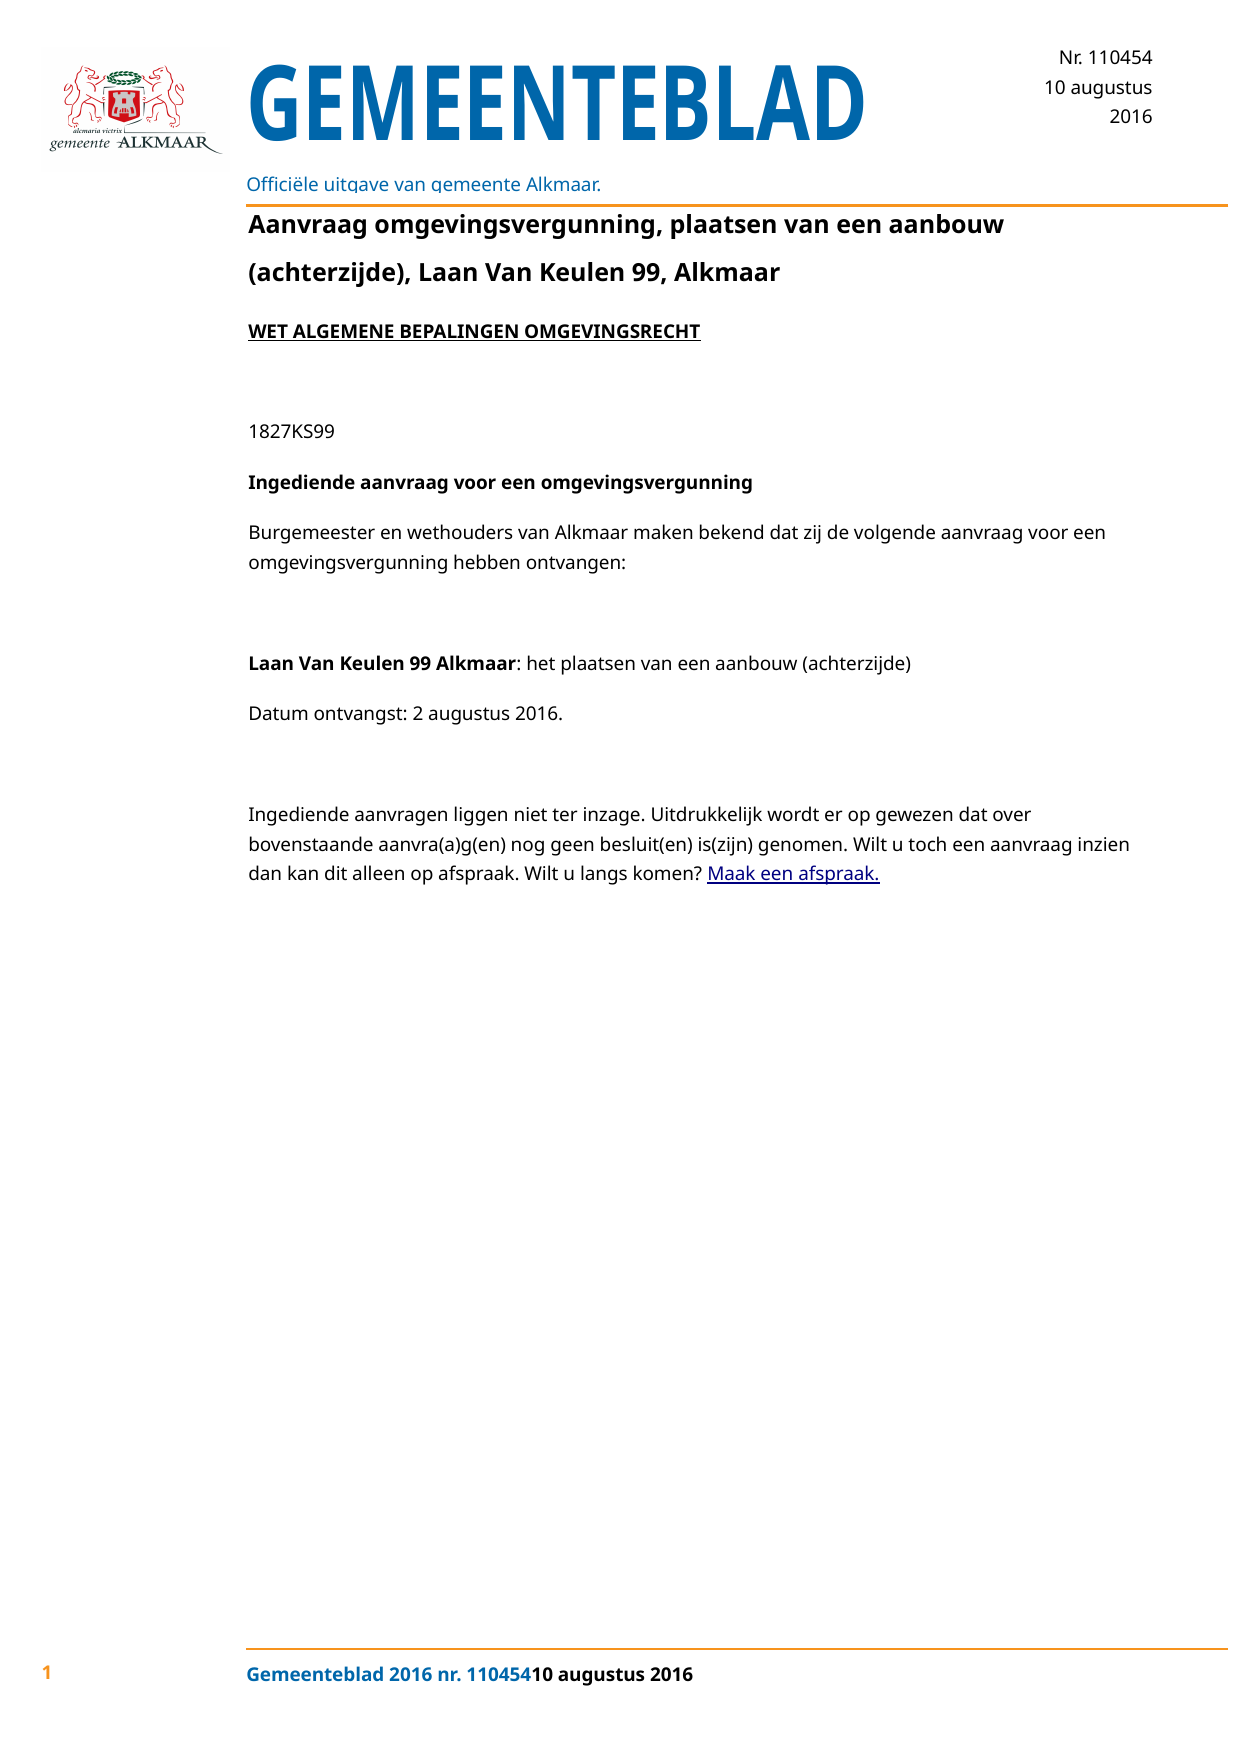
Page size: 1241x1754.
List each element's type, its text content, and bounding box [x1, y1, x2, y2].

text Ingediende aanvragen liggen niet ter inzage. Uitdrukkelijk wordt er op gewezen dat over bovenstaande aanvra(a)g(en) nog geen besluit(en) is(zijn) genomen. Wilt u toch een aanvraag inzien dan kan dit alleen op afspraak. Wilt u langs komen? Maak een afspraak. [248, 801, 1152, 886]
text Aanvraag omgevingsvergunning, plaatsen van een aanbouw (achterzijde), Laan Van Keulen 99, Alkmaar [248, 207, 1152, 288]
picture [41, 47, 231, 172]
text Ingediende aanvraag voor een omgevingsvergunning [248, 469, 1152, 495]
text Laan Van Keulen 99 Alkmaar: het plaatsen van een aanbouw (achterzijde) [248, 650, 1152, 676]
text Datum ontvangst: 2 augustus 2016. [248, 700, 1152, 726]
text Burgemeester en wethouders van Alkmaar maken bekend dat zij de volgende aanvraag voor een omgevingsvergunning hebben ontvangen: [248, 519, 1152, 575]
text WET ALGEMENE BEPALINGEN OMGEVINGSRECHT [248, 318, 1152, 344]
text 1827KS99 [248, 419, 1152, 444]
